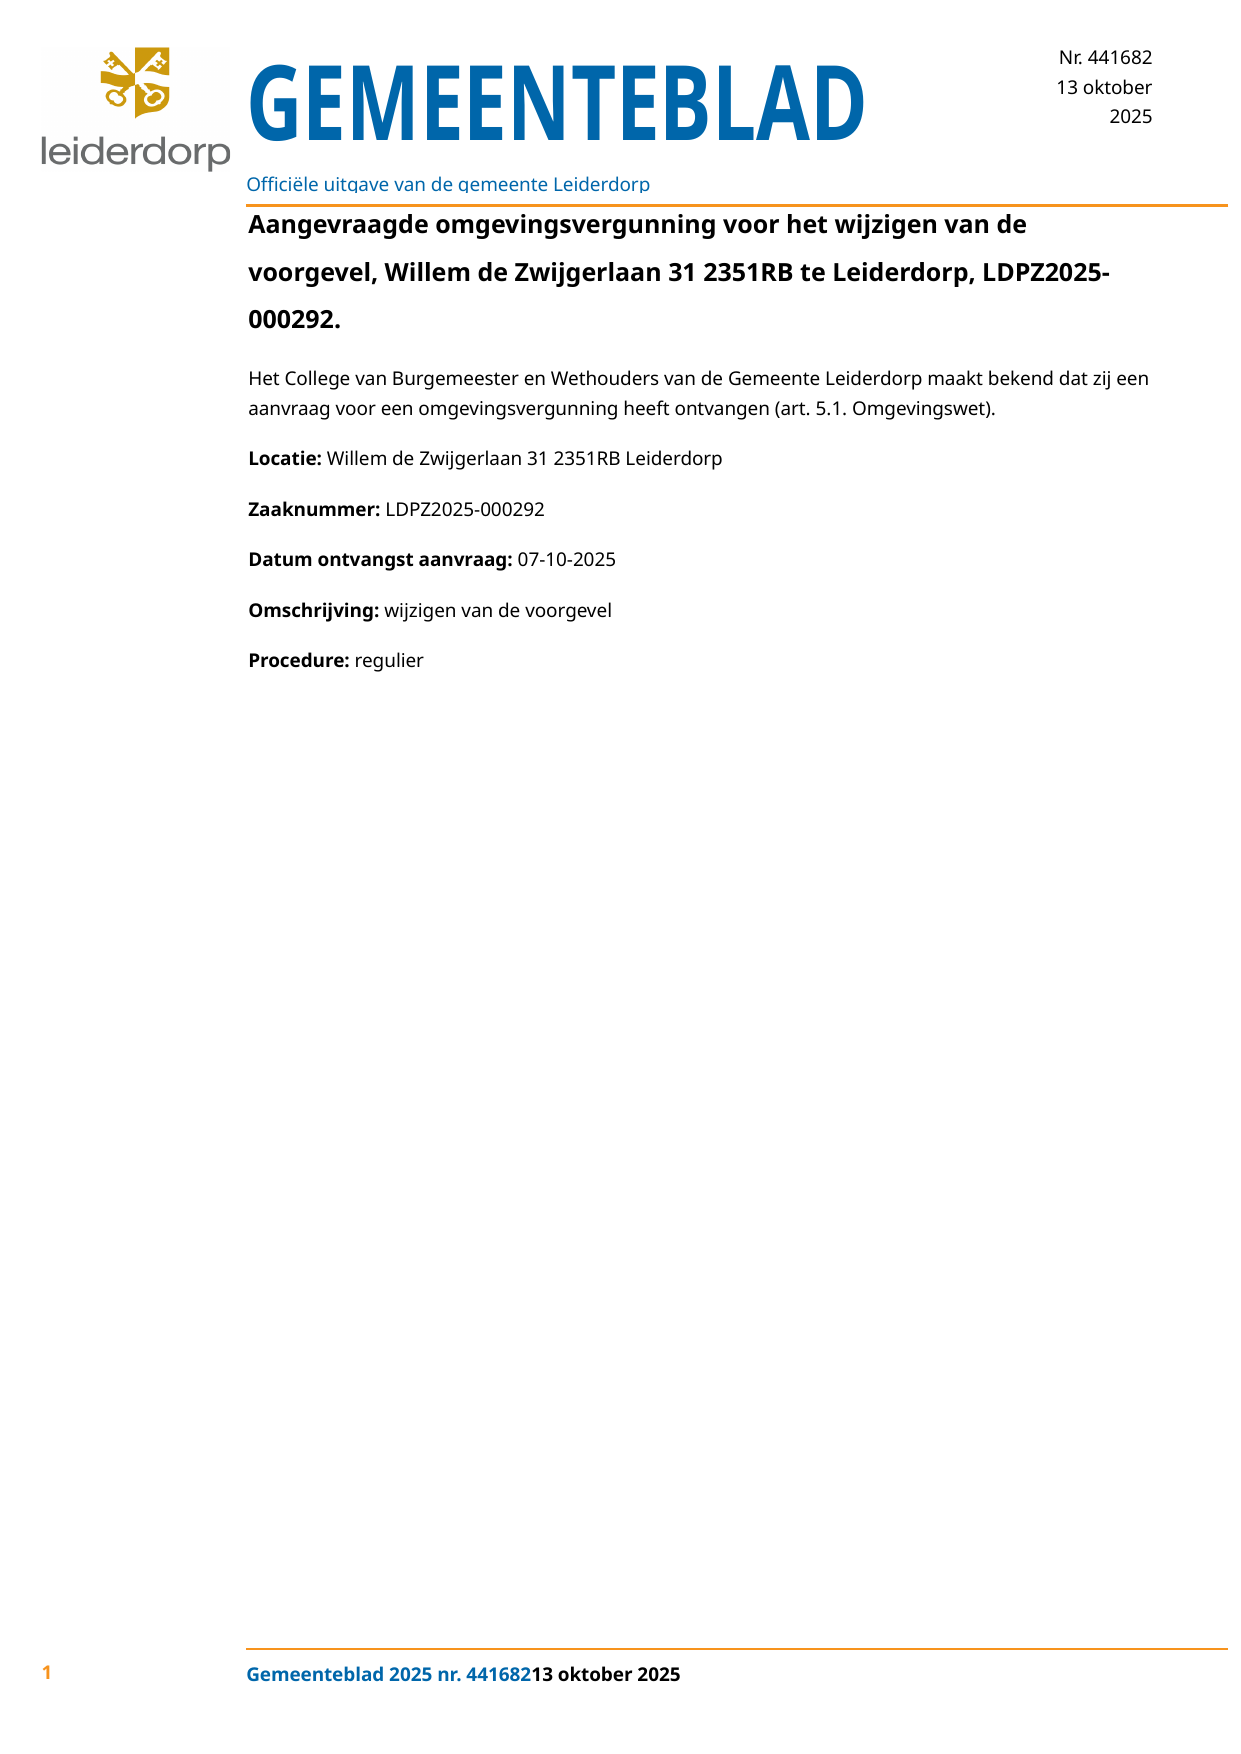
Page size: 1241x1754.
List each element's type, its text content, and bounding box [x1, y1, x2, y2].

text Omschrijving: wijzigen van de voorgevel [248, 597, 1152, 622]
text Datum ontvangst aanvraag: 07-10-2025 [248, 546, 1152, 572]
text Zaaknummer: LDPZ2025-000292 [248, 496, 1152, 522]
text Procedure: regulier [248, 647, 1152, 673]
text Locatie: Willem de Zwijgerlaan 31 2351RB Leiderdorp [248, 446, 1152, 471]
picture [41, 47, 231, 172]
text Aangevraagde omgevingsvergunning voor het wijzigen van de voorgevel, Willem de Zwijgerlaan 31 2351RB te Leiderdorp, LDPZ2025-000292. [248, 207, 1152, 336]
text Het College van Burgemeester en Wethouders van de Gemeente Leiderdorp maakt bekend dat zij een aanvraag voor een omgevingsvergunning heeft ontvangen (art. 5.1. Omgevingswet). [248, 366, 1152, 421]
